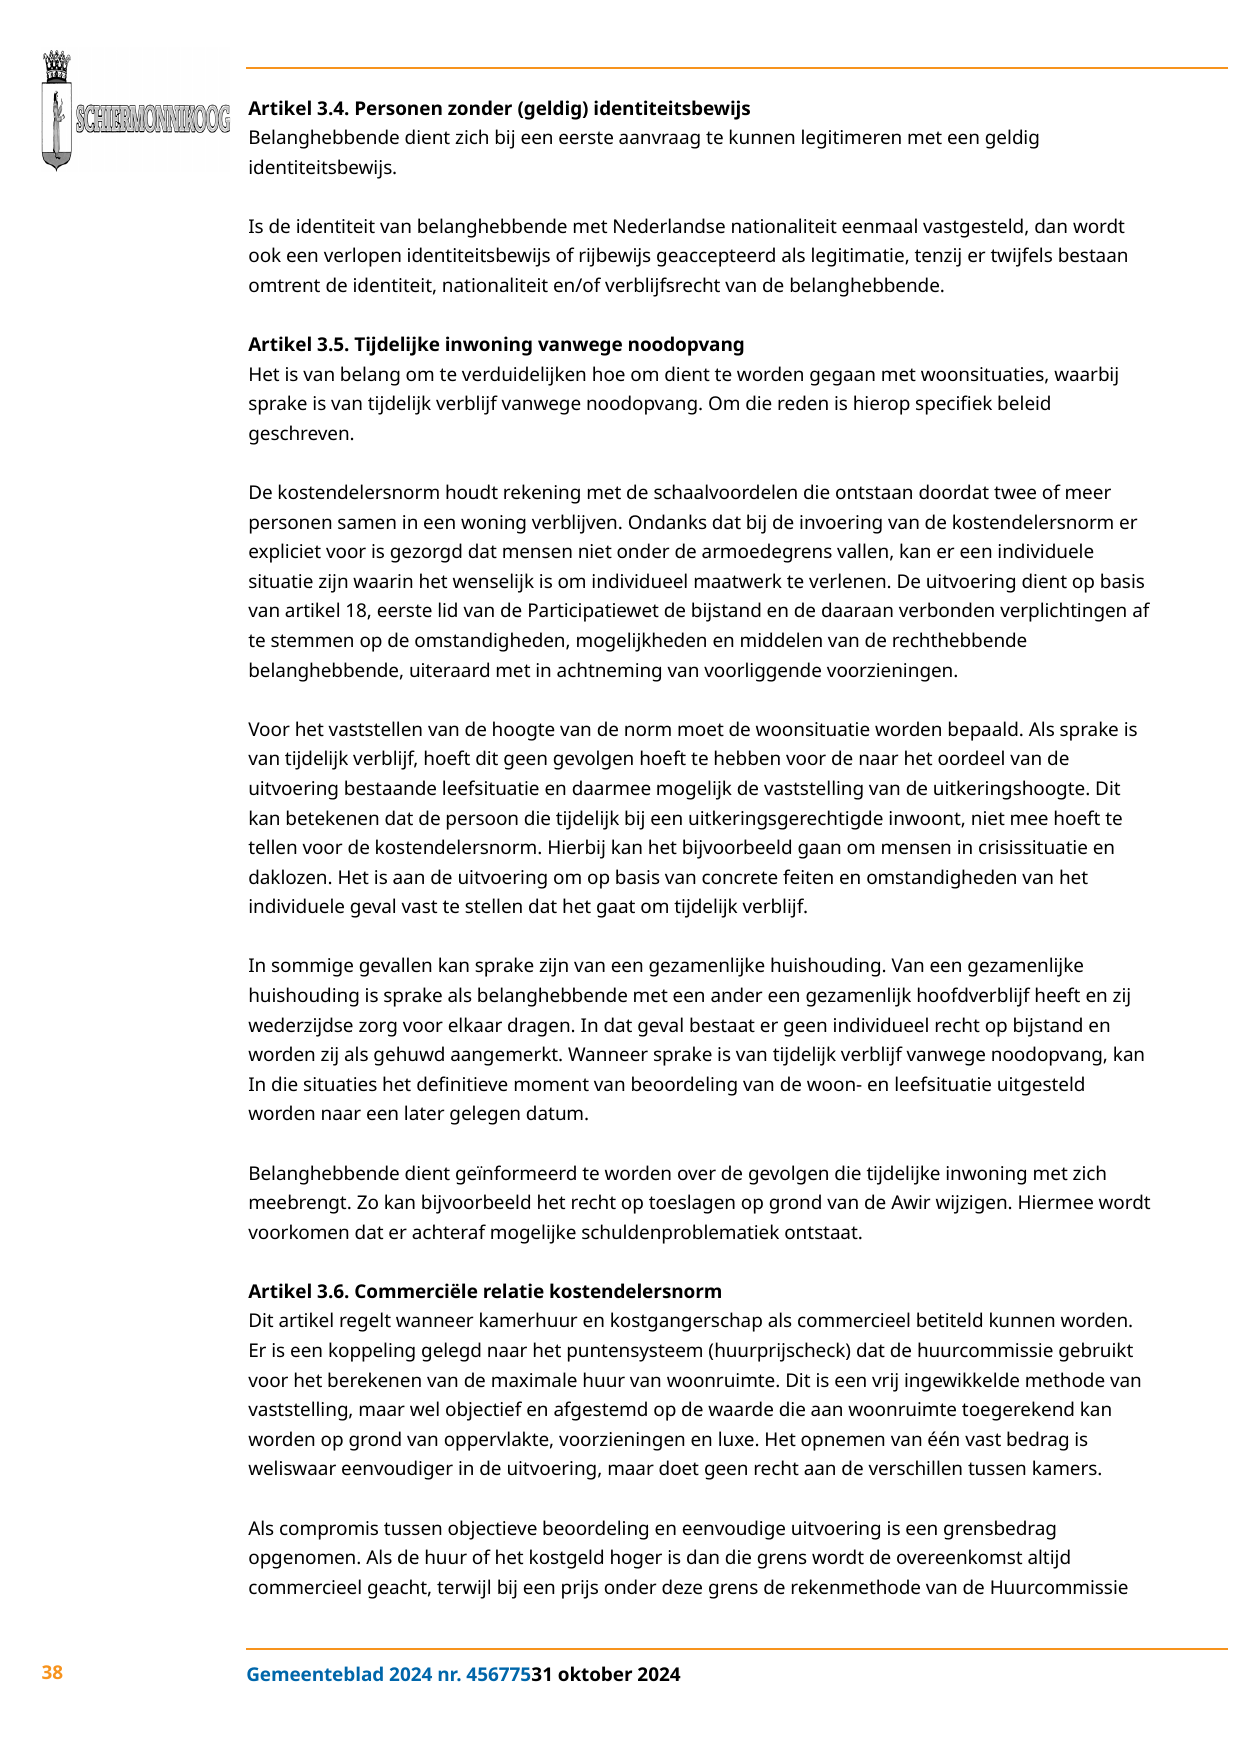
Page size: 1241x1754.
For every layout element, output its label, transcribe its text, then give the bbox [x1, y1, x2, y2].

text Als compromis tussen objectieve beoordeling en eenvoudige uitvoering is een grensbedrag opgenomen. Als de huur of het kostgeld hoger is dan die grens wordt de overeenkomst altijd commercieel geacht, terwijl bij een prijs onder deze grens de rekenmethode van de Huurcommissie [248, 1515, 1152, 1600]
text Voor het vaststellen van de hoogte van de norm moet de woonsituatie worden bepaald. Als sprake is van tijdelijk verblijf, hoeft dit geen gevolgen hoeft te hebben voor de naar het oordeel van de uitvoering bestaande leefsituatie en daarmee mogelijk de vaststelling van de uitkeringshoogte. Dit kan betekenen dat de persoon die tijdelijk bij een uitkeringsgerechtigde inwoont, niet mee hoeft te tellen voor de kostendelersnorm. Hierbij kan het bijvoorbeeld gaan om mensen in crisissituatie en daklozen. Het is aan de uitvoering om op basis van concrete feiten en omstandigheden van het individuele geval vast te stellen dat het gaat om tijdelijk verblijf. [248, 716, 1152, 919]
text Dit artikel regelt wanneer kamerhuur en kostgangerschap als commercieel betiteld kunnen worden. Er is een koppeling gelegd naar het puntensysteem (huurprijscheck) dat de huurcommissie gebruikt voor het berekenen van de maximale huur van woonruimte. Dit is een vrij ingewikkelde methode van vaststelling, maar wel objectief en afgestemd op de waarde die aan woonruimte toegerekend kan worden op grond van oppervlakte, voorzieningen en luxe. Het opnemen van één vast bedrag is weliswaar eenvoudiger in de uitvoering, maar doet geen recht aan de verschillen tussen kamers. [248, 1308, 1152, 1481]
text Het is van belang om te verduidelijken hoe om dient te worden gegaan met woonsituaties, waarbij sprake is van tijdelijk verblijf vanwege noodopvang. Om die reden is hierop specifiek beleid geschreven. [248, 361, 1152, 446]
text Is de identiteit van belanghebbende met Nederlandse nationaliteit eenmaal vastgesteld, dan wordt ook een verlopen identiteitsbewijs of rijbewijs geaccepteerd als legitimatie, tenzij er twijfels bestaan omtrent de identiteit, nationaliteit en/of verblijfsrecht van de belanghebbende. [248, 213, 1152, 298]
text Belanghebbende dient geïnformeerd te worden over de gevolgen die tijdelijke inwoning met zich meebrengt. Zo kan bijvoorbeeld het recht op toeslagen op grond van de Awir wijzigen. Hiermee wordt voorkomen dat er achteraf mogelijke schuldenproblematiek ontstaat. [248, 1160, 1152, 1245]
text Artikel 3.4. Personen zonder (geldig) identiteitsbewijs [248, 95, 1152, 121]
text In sommige gevallen kan sprake zijn van een gezamenlijke huishouding. Van een gezamenlijke huishouding is sprake als belanghebbende met een ander een gezamenlijk hoofdverblijf heeft en zij wederzijdse zorg voor elkaar dragen. In dat geval bestaat er geen individueel recht op bijstand en worden zij als gehuwd aangemerkt. Wanneer sprake is van tijdelijk verblijf vanwege noodopvang, kan In die situaties het definitieve moment van beoordeling van de woon- en leefsituatie uitgesteld worden naar een later gelegen datum. [248, 953, 1152, 1126]
text De kostendelersnorm houdt rekening met de schaalvoordelen die ontstaan doordat twee of meer personen samen in een woning verblijven. Ondanks dat bij de invoering van de kostendelersnorm er expliciet voor is gezorgd dat mensen niet onder de armoedegrens vallen, kan er een individuele situatie zijn waarin het wenselijk is om individueel maatwerk te verlenen. De uitvoering dient op basis van artikel 18, eerste lid van de Participatiewet de bijstand en de daaraan verbonden verplichtingen af te stemmen op de omstandigheden, mogelijkheden en middelen van de rechthebbende belanghebbende, uiteraard met in achtneming van voorliggende voorzieningen. [248, 479, 1152, 683]
text Artikel 3.5. Tijdelijke inwoning vanwege noodopvang [248, 331, 1152, 357]
picture [41, 47, 231, 172]
text Artikel 3.6. Commerciële relatie kostendelersnorm [248, 1278, 1152, 1304]
text Belanghebbende dient zich bij een eerste aanvraag te kunnen legitimeren met een geldig identiteitsbewijs. [248, 124, 1152, 180]
